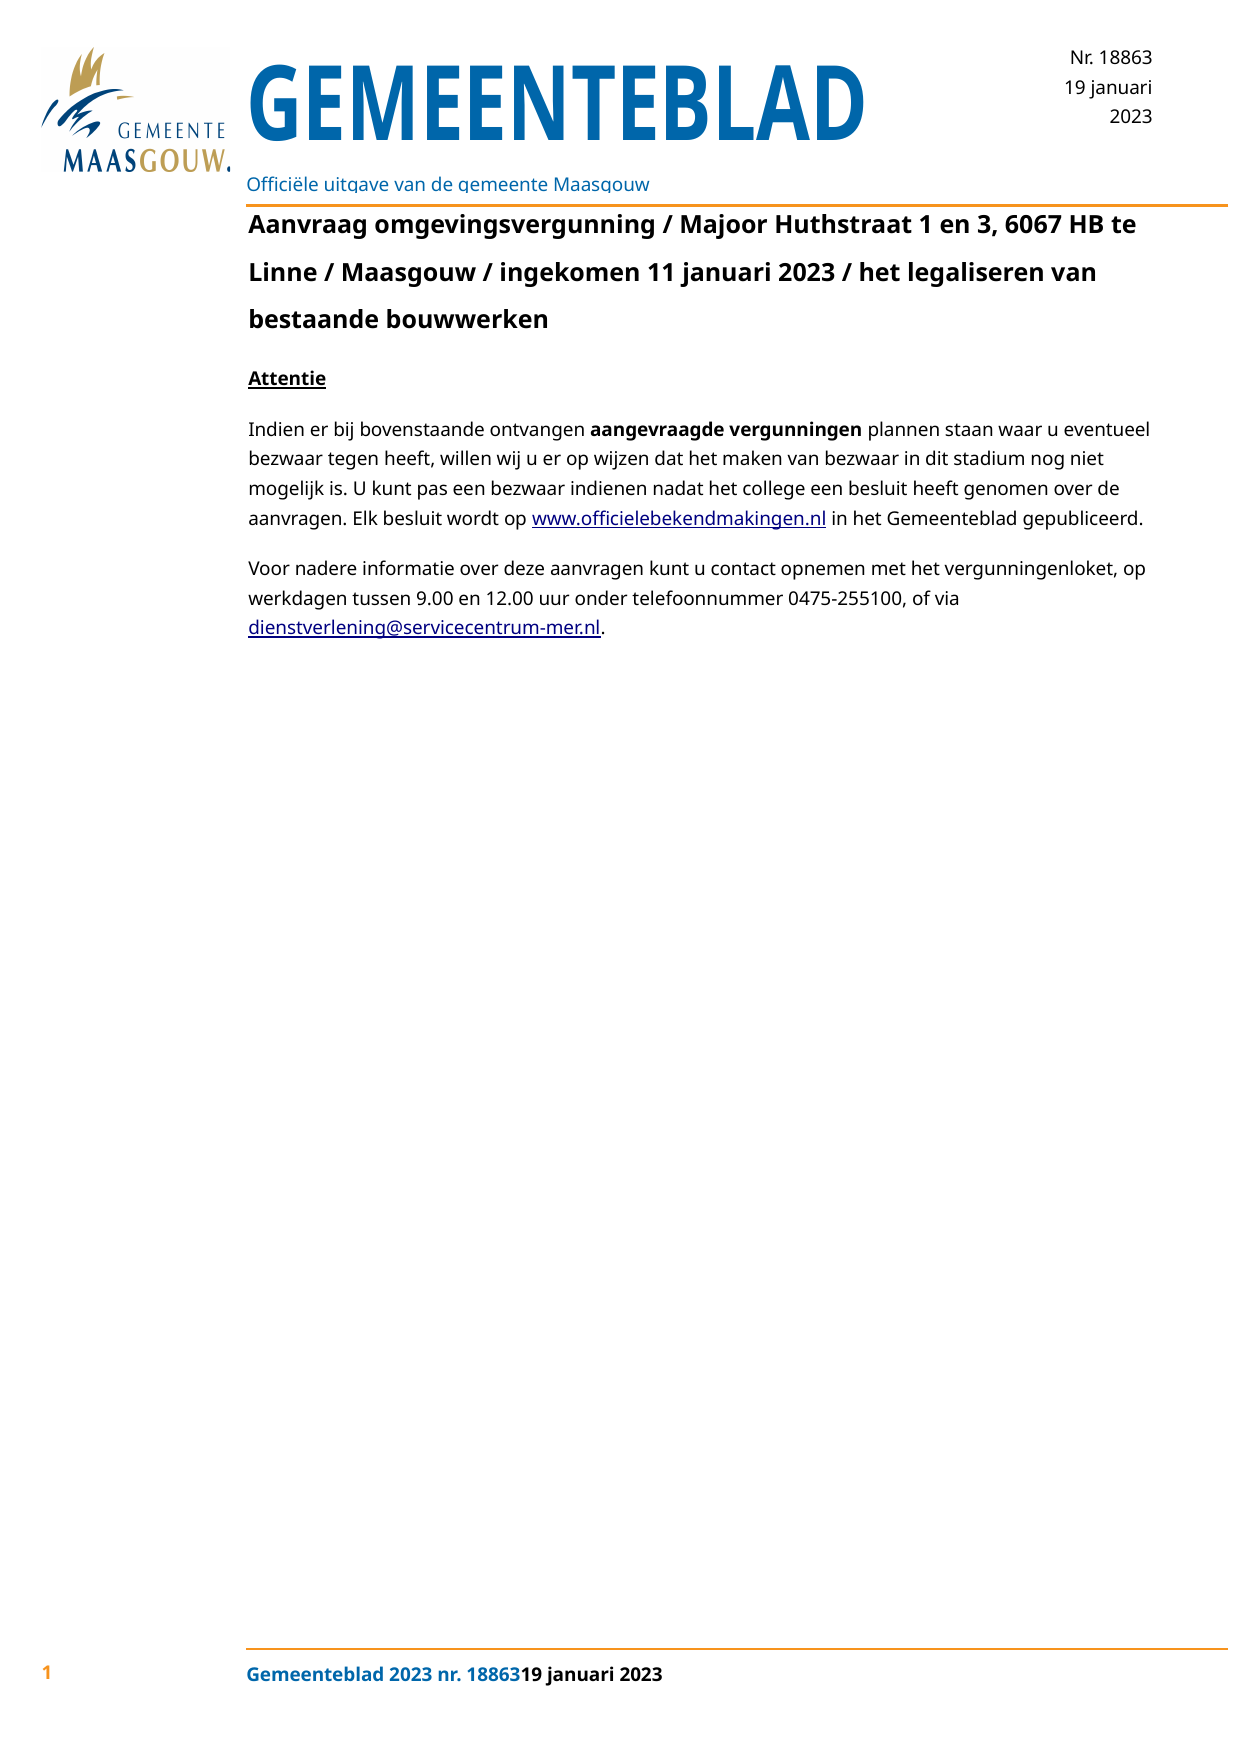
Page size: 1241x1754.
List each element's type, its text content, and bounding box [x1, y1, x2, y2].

text Indien er bij bovenstaande ontvangen aangevraagde vergunningen plannen staan waar u eventueel bezwaar tegen heeft, willen wij u er op wijzen dat het maken van bezwaar in dit stadium nog niet mogelijk is. U kunt pas een bezwaar indienen nadat het college een besluit heeft genomen over de aanvragen. Elk besluit wordt op www.officielebekendmakingen.nl in het Gemeenteblad gepubliceerd. [248, 416, 1152, 530]
picture [41, 47, 231, 172]
text Voor nadere informatie over deze aanvragen kunt u contact opnemen met het vergunningenloket, op werkdagen tussen 9.00 en 12.00 uur onder telefoonnummer 0475-255100, of via dienstverlening@servicecentrum-mer.nl. [248, 555, 1152, 640]
text Attentie [248, 366, 1152, 391]
text Aanvraag omgevingsvergunning / Majoor Huthstraat 1 en 3, 6067 HB te Linne / Maasgouw / ingekomen 11 januari 2023 / het legaliseren van bestaande bouwwerken [248, 207, 1152, 336]
